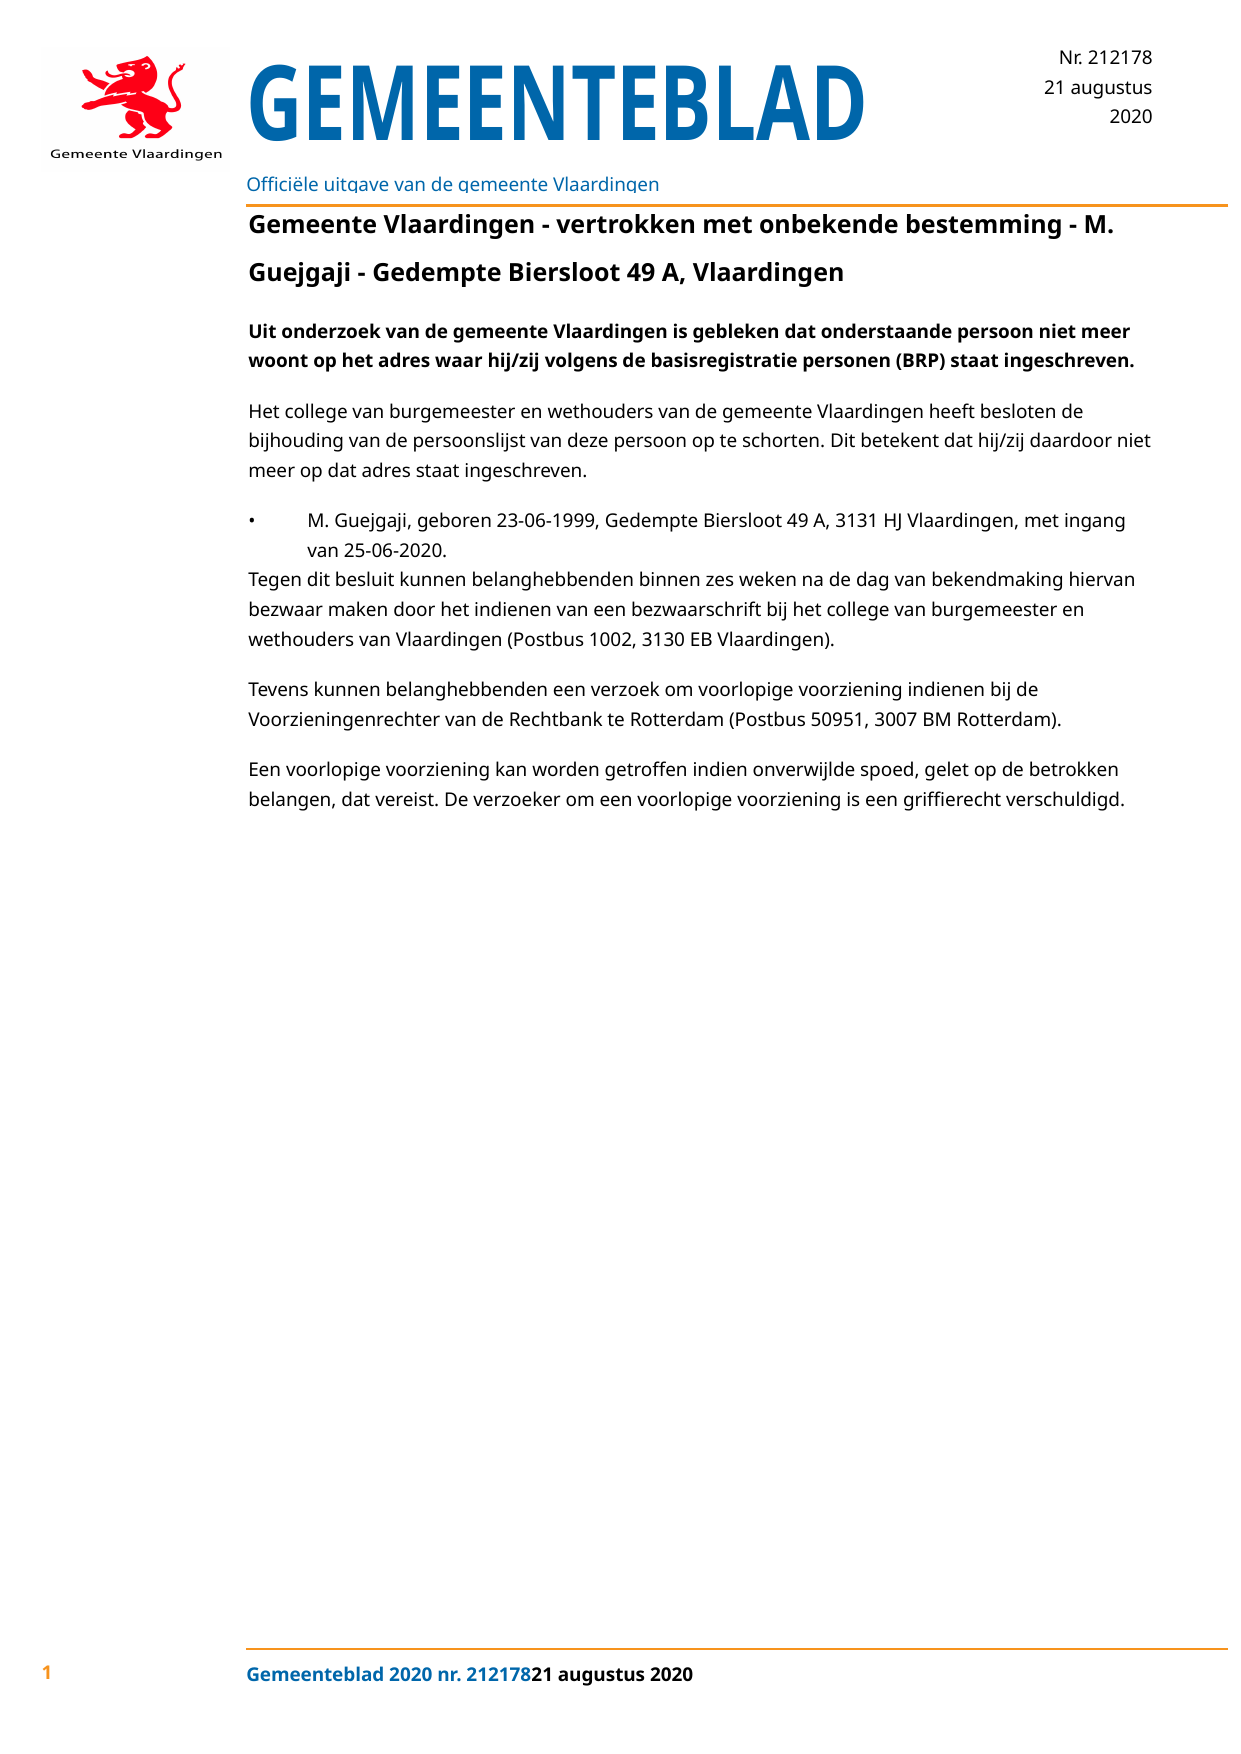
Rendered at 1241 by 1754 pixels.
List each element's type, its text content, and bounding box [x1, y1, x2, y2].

picture [41, 47, 231, 172]
text Tevens kunnen belanghebbenden een verzoek om voorlopige voorziening indienen bij de Voorzieningenrechter van de Rechtbank te Rotterdam (Postbus 50951, 3007 BM Rotterdam). [248, 676, 1152, 732]
list M. Guejgaji, geboren 23-06-1999, Gedempte Biersloot 49 A, 3131 HJ Vlaardingen, met ingang van 25-06-2020. [248, 507, 1152, 563]
text Het college van burgemeester en wethouders van de gemeente Vlaardingen heeft besloten de bijhouding van de persoonslijst van deze persoon op te schorten. Dit betekent dat hij/zij daardoor niet meer op dat adres staat ingeschreven. [248, 398, 1152, 483]
text Tegen dit besluit kunnen belanghebbenden binnen zes weken na de dag van bekendmaking hiervan bezwaar maken door het indienen van een bezwaarschrift bij het college van burgemeester en wethouders van Vlaardingen (Postbus 1002, 3130 EB Vlaardingen). [248, 567, 1152, 652]
text Uit onderzoek van de gemeente Vlaardingen is gebleken dat onderstaande persoon niet meer woont op het adres waar hij/zij volgens de basisregistratie personen (BRP) staat ingeschreven. [248, 318, 1152, 373]
text Gemeente Vlaardingen - vertrokken met onbekende bestemming - M. Guejgaji - Gedempte Biersloot 49 A, Vlaardingen [248, 207, 1152, 288]
text Een voorlopige voorziening kan worden getroffen indien onverwijlde spoed, gelet op de betrokken belangen, dat vereist. De verzoeker om een voorlopige voorziening is een griffierecht verschuldigd. [248, 756, 1152, 812]
